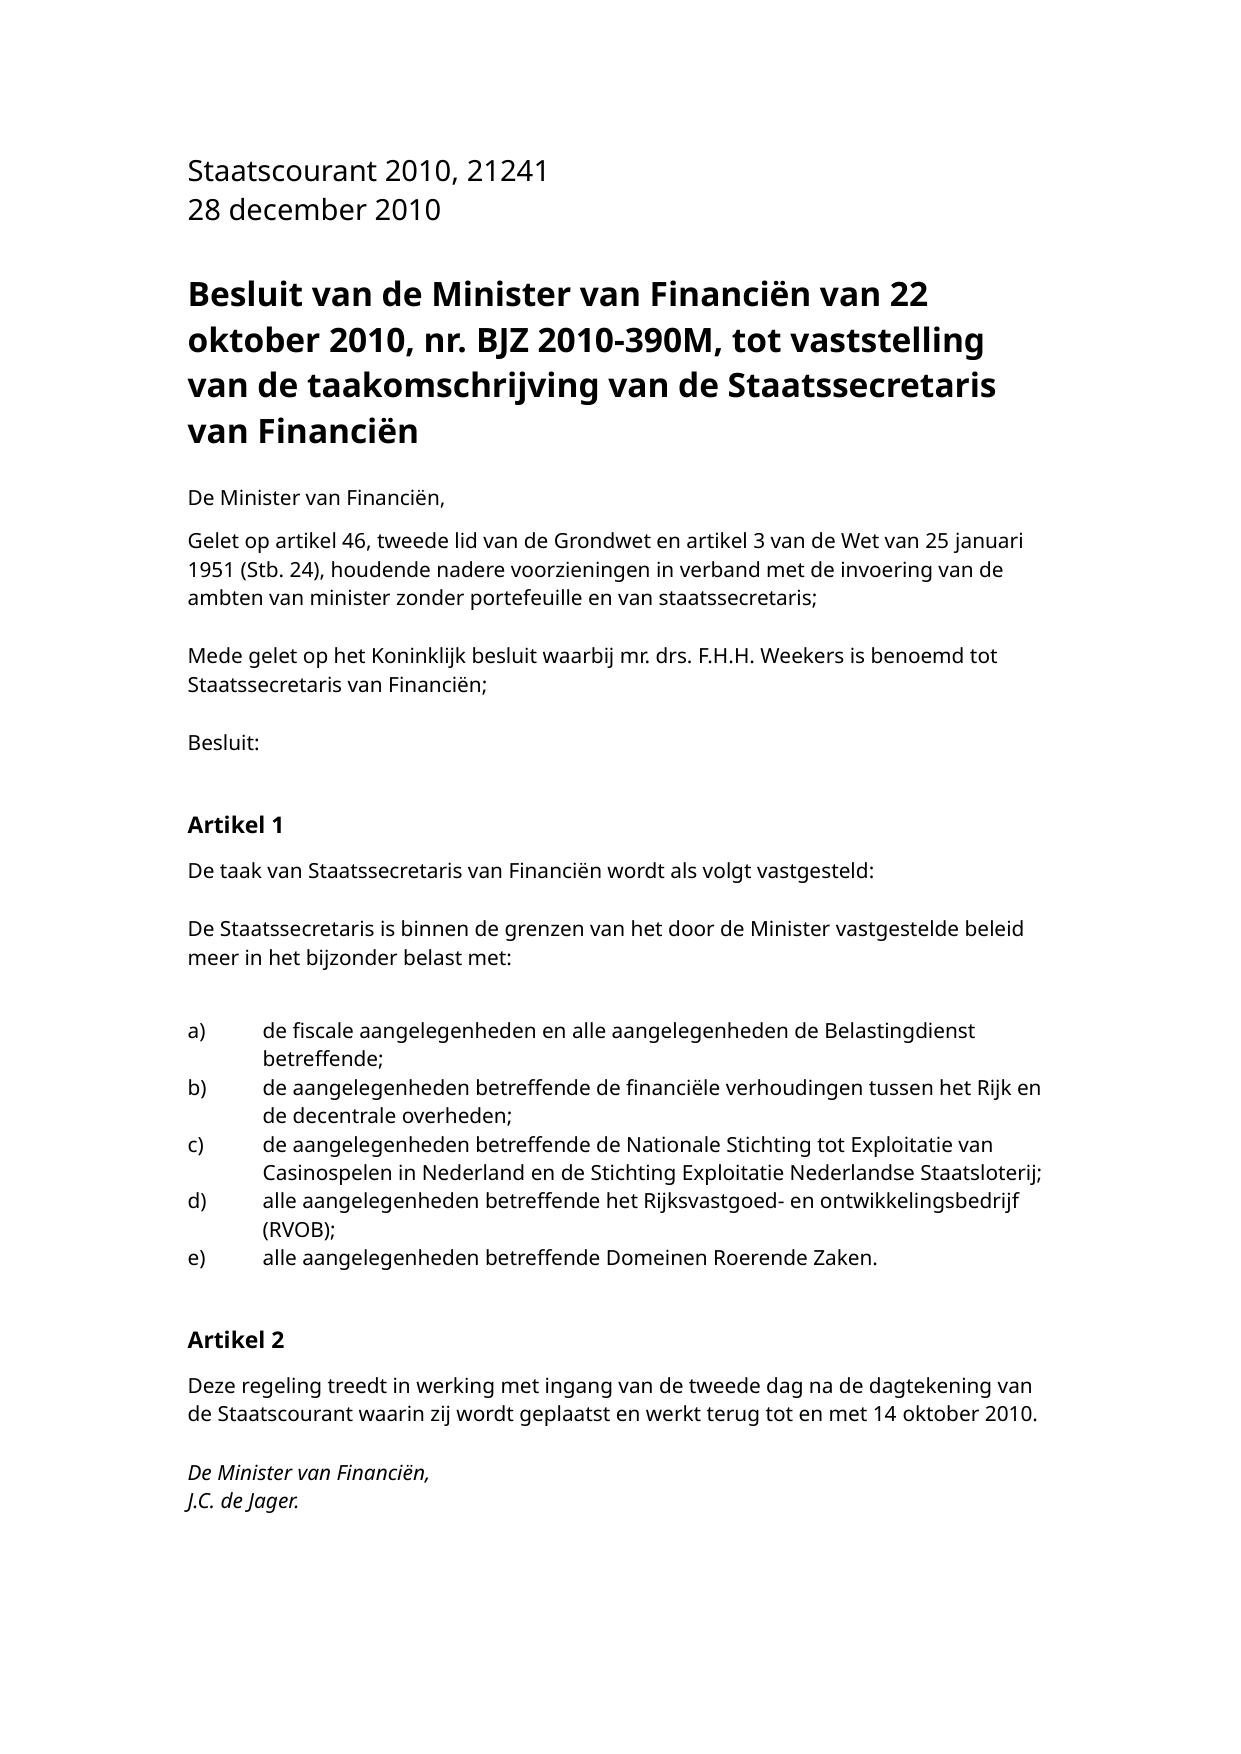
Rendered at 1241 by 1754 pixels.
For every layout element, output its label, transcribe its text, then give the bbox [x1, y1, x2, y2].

subtitle Artikel 2 [187, 1324, 1053, 1356]
text Mede gelet op het Koninklijk besluit waarbij mr. drs. F.H.H. Weekers is benoemd tot Staatssecretaris van Financiën; [187, 642, 1053, 698]
list alle aangelegenheden betreffende het Rijksvastgoed- en ontwikkelingsbedrijf (RVOB); [187, 1187, 1053, 1243]
text Gelet op artikel 46, tweede lid van de Grondwet en artikel 3 van de Wet van 25 januari 1951 (Stb. 24), houdende nadere voorzieningen in verband met de invoering van de ambten van minister zonder portefeuille en van staatssecretaris; [187, 526, 1053, 612]
subtitle Artikel 1 [187, 809, 1053, 841]
text 28 december 2010 [187, 190, 1053, 229]
subtitle Besluit van de Minister van Financiën van 22 oktober 2010, nr. BJZ 2010-390M, tot vaststelling van de taakomschrijving van de Staatssecretaris van Financiën [187, 271, 1053, 453]
text Besluit: [187, 728, 1053, 757]
text De Staatssecretaris is binnen de grenzen van het door de Minister vastgestelde beleid meer in het bijzonder belast met: [187, 914, 1053, 971]
text De Minister van Financiën, [187, 483, 1053, 511]
list de aangelegenheden betreffende de financiële verhoudingen tussen het Rijk en de decentrale overheden; [187, 1073, 1053, 1130]
text J.C. de Jager. [187, 1486, 1053, 1514]
list alle aangelegenheden betreffende Domeinen Roerende Zaken. [187, 1243, 1053, 1272]
list de aangelegenheden betreffende de Nationale Stichting tot Exploitatie van Casinospelen in Nederland en de Stichting Exploitatie Nederlandse Staatsloterij; [187, 1130, 1053, 1187]
text De taak van Staatssecretaris van Financiën wordt als volgt vastgesteld: [187, 856, 1053, 884]
text De Minister van Financiën, [187, 1458, 1053, 1486]
text Staatscourant 2010, 21241 [187, 150, 1053, 190]
list de fiscale aangelegenheden en alle aangelegenheden de Belastingdienst betreffende; [187, 1016, 1053, 1073]
text Deze regeling treedt in werking met ingang van de tweede dag na de dagtekening van de Staatscourant waarin zij wordt geplaatst en werkt terug tot en met 14 oktober 2010. [187, 1371, 1053, 1428]
